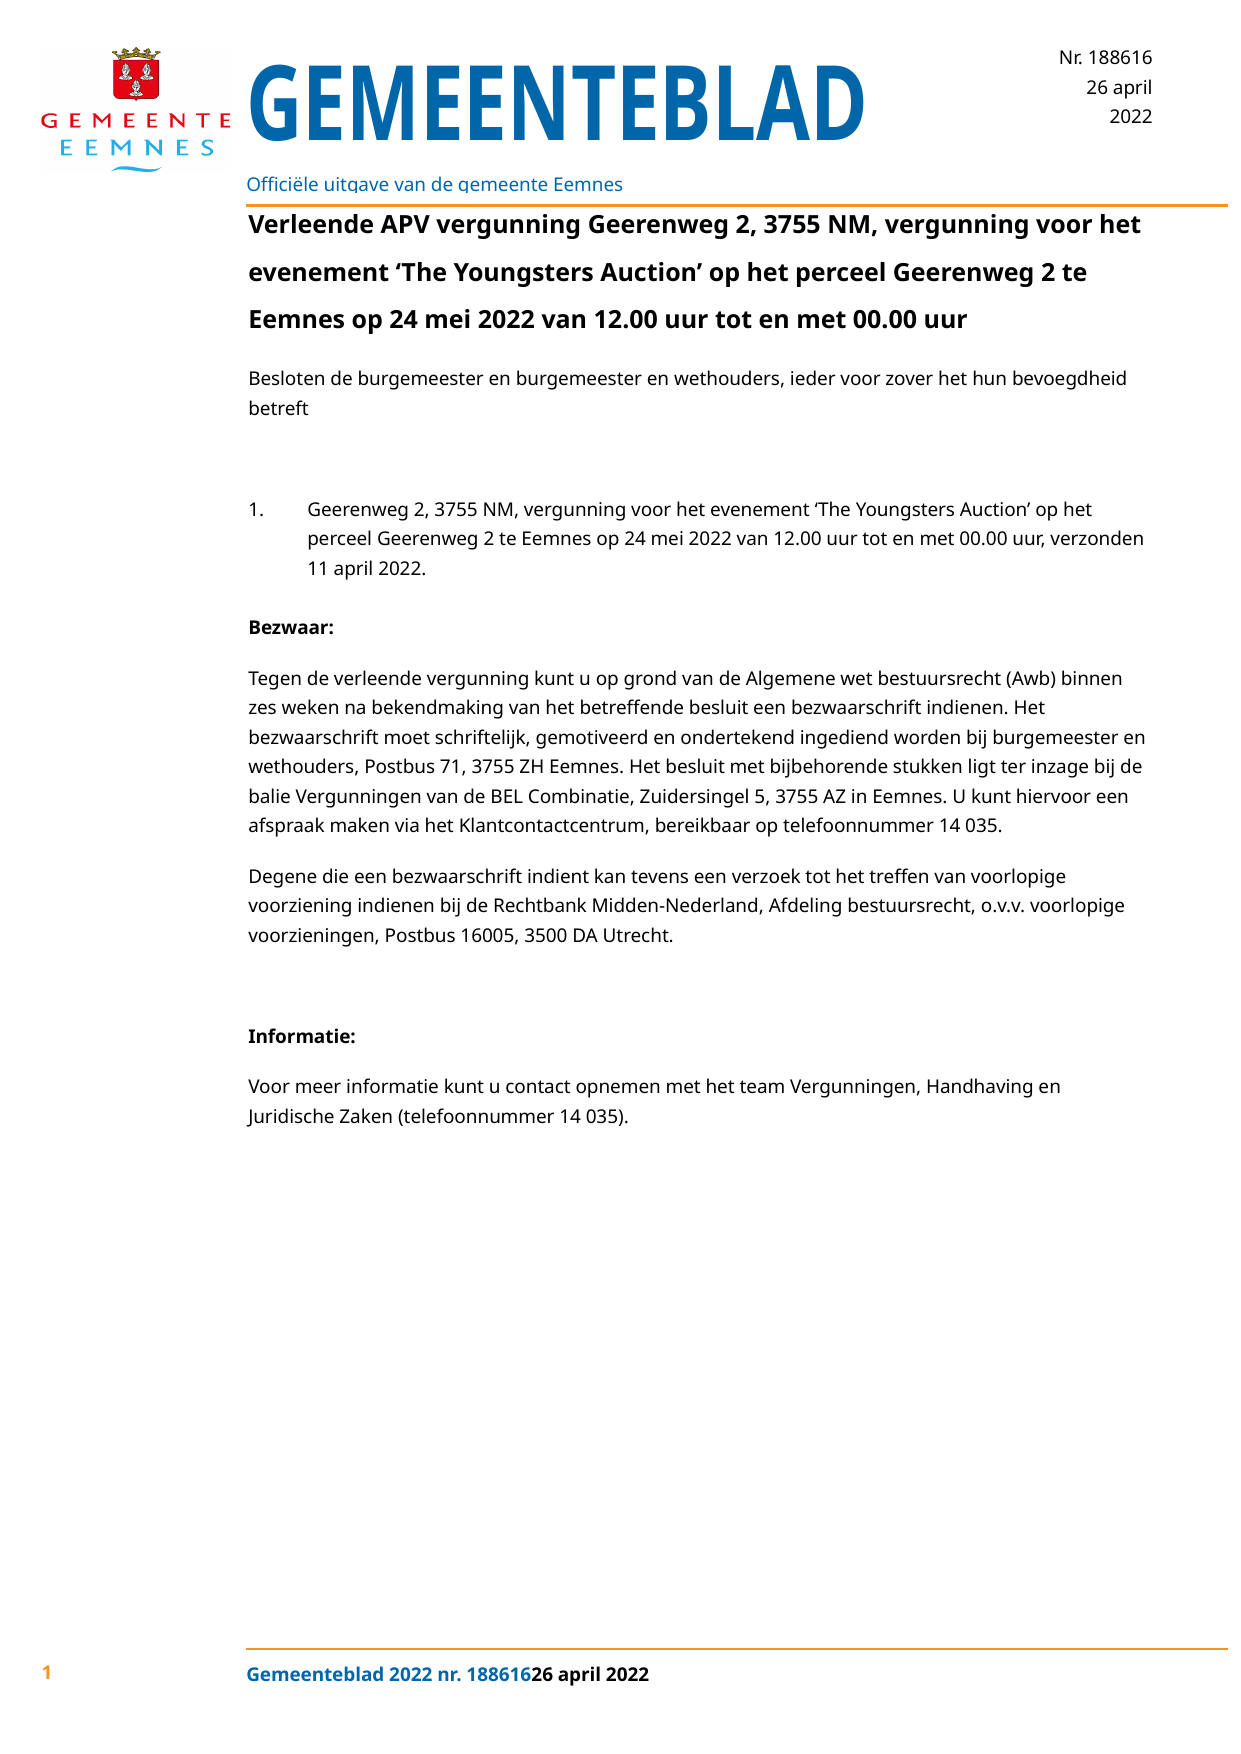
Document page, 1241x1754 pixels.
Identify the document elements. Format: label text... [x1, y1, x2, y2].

text Bezwaar: [248, 614, 1152, 640]
picture [41, 47, 231, 172]
text Informatie: [248, 1023, 1152, 1049]
text Tegen de verleende vergunning kunt u op grond van de Algemene wet bestuursrecht (Awb) binnen zes weken na bekendmaking van het betreffende besluit een bezwaarschrift indienen. Het bezwaarschrift moet schriftelijk, gemotiveerd en ondertekend ingediend worden bij burgemeester en wethouders, Postbus 71, 3755 ZH Eemnes. Het besluit met bijbehorende stukken ligt ter inzage bij de balie Vergunningen van de BEL Combinatie, Zuidersingel 5, 3755 AZ in Eemnes. U kunt hiervoor een afspraak maken via het Klantcontactcentrum, bereikbaar op telefoonnummer 14 035. [248, 665, 1152, 838]
list Geerenweg 2, 3755 NM, vergunning voor het evenement ‘The Youngsters Auction’ op het perceel Geerenweg 2 te Eemnes op 24 mei 2022 van 12.00 uur tot en met 00.00 uur, verzonden 11 april 2022. [248, 496, 1152, 581]
text Besloten de burgemeester en burgemeester en wethouders, ieder voor zover het hun bevoegdheid betreft [248, 366, 1152, 421]
text Voor meer informatie kunt u contact opnemen met het team Vergunningen, Handhaving en Juridische Zaken (telefoonnummer 14 035). [248, 1073, 1152, 1129]
text Verleende APV vergunning Geerenweg 2, 3755 NM, vergunning voor het evenement ‘The Youngsters Auction’ op het perceel Geerenweg 2 te Eemnes op 24 mei 2022 van 12.00 uur tot en met 00.00 uur [248, 207, 1152, 336]
text Degene die een bezwaarschrift indient kan tevens een verzoek tot het treffen van voorlopige voorziening indienen bij de Rechtbank Midden-Nederland, Afdeling bestuursrecht, o.v.v. voorlopige voorzieningen, Postbus 16005, 3500 DA Utrecht. [248, 863, 1152, 948]
